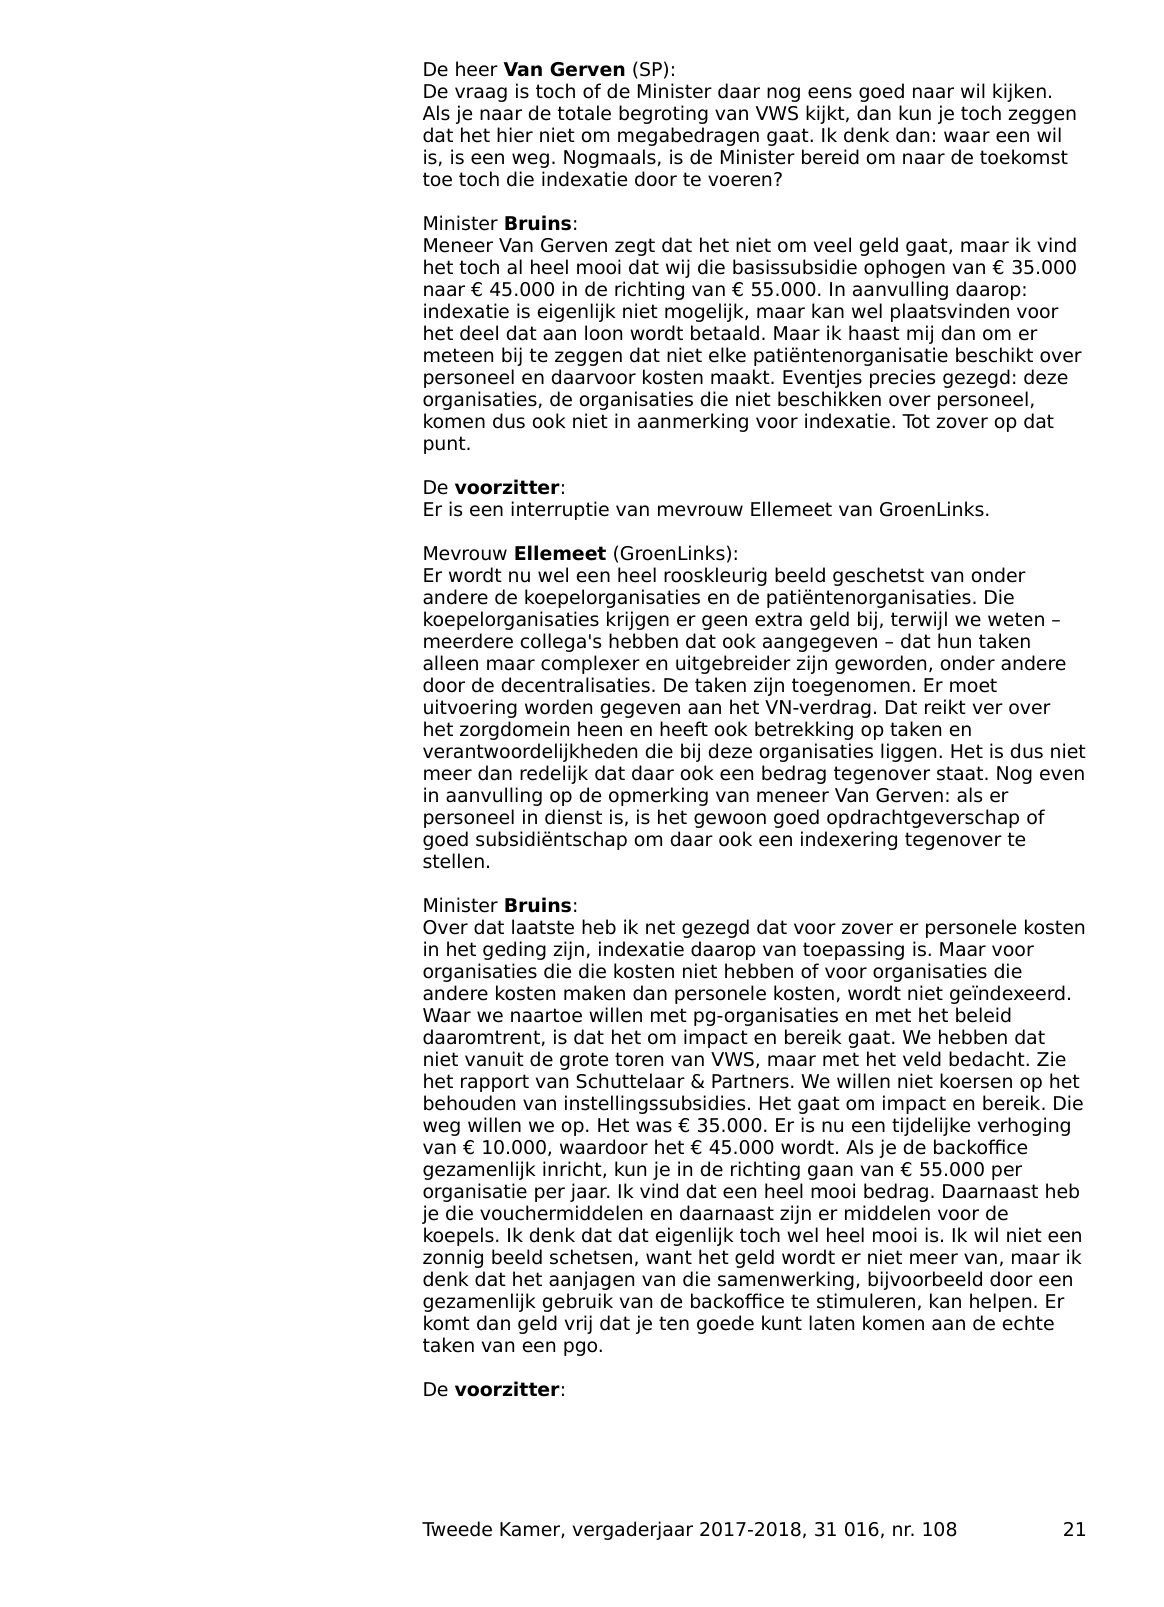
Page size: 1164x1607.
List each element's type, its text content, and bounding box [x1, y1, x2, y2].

text De vraag is toch of de Minister daar nog eens goed naar wil kijken. Als je naar de totale begroting van VWS kijkt, dan kun je toch zeggen dat het hier niet om megabedragen gaat. Ik denk dan: waar een wil is, is een weg. Nogmaals, is de Minister bereid om naar de toekomst toe toch die indexatie door te voeren? [422, 81, 1087, 191]
text Meneer Van Gerven zegt dat het niet om veel geld gaat, maar ik vind het toch al heel mooi dat wij die basissubsidie ophogen van € 35.000 naar € 45.000 in de richting van € 55.000. In aanvulling daarop: indexatie is eigenlijk niet mogelijk, maar kan wel plaatsvinden voor het deel dat aan loon wordt betaald. Maar ik haast mij dan om er meteen bij te zeggen dat niet elke patiëntenorganisatie beschikt over personeel en daarvoor kosten maakt. Eventjes precies gezegd: deze organisaties, de organisaties die niet beschikken over personeel, komen dus ook niet in aanmerking voor indexatie. Tot zover op dat punt. [422, 235, 1087, 455]
text De heer Van Gerven (SP): [422, 59, 1087, 81]
text Er wordt nu wel een heel rooskleurig beeld geschetst van onder andere de koepelorganisaties en de patiëntenorganisaties. Die koepelorganisaties krijgen er geen extra geld bij, terwijl we weten – meerdere collega's hebben dat ook aangegeven – dat hun taken alleen maar complexer en uitgebreider zijn geworden, onder andere door de decentralisaties. De taken zijn toegenomen. Er moet uitvoering worden gegeven aan het VN-verdrag. Dat reikt ver over het zorgdomein heen en heeft ook betrekking op taken en verantwoordelijkheden die bij deze organisaties liggen. Het is dus niet meer dan redelijk dat daar ook een bedrag tegenover staat. Nog even in aanvulling op de opmerking van meneer Van Gerven: als er personeel in dienst is, is het gewoon goed opdrachtgeverschap of goed subsidiëntschap om daar ook een indexering tegenover te stellen. [422, 565, 1087, 873]
text Er is een interruptie van mevrouw Ellemeet van GroenLinks. [422, 499, 1087, 521]
text Minister Bruins: [422, 895, 1087, 917]
text Mevrouw Ellemeet (GroenLinks): [422, 543, 1087, 565]
text Minister Bruins: [422, 213, 1087, 235]
text De voorzitter: [422, 477, 1087, 499]
text Over dat laatste heb ik net gezegd dat voor zover er personele kosten in het geding zijn, indexatie daarop van toepassing is. Maar voor organisaties die die kosten niet hebben of voor organisaties die andere kosten maken dan personele kosten, wordt niet geïndexeerd. Waar we naartoe willen met pg-organisaties en met het beleid daaromtrent, is dat het om impact en bereik gaat. We hebben dat niet vanuit de grote toren van VWS, maar met het veld bedacht. Zie het rapport van Schuttelaar & Partners. We willen niet koersen op het behouden van instellingssubsidies. Het gaat om impact en bereik. Die weg willen we op. Het was € 35.000. Er is nu een tijdelijke verhoging van € 10.000, waardoor het € 45.000 wordt. Als je de backoffice gezamenlijk inricht, kun je in de richting gaan van € 55.000 per organisatie per jaar. Ik vind dat een heel mooi bedrag. Daarnaast heb je die vouchermiddelen en daarnaast zijn er middelen voor de koepels. Ik denk dat dat eigenlijk toch wel heel mooi is. Ik wil niet een zonnig beeld schetsen, want het geld wordt er niet meer van, maar ik denk dat het aanjagen van die samenwerking, bijvoorbeeld door een gezamenlijk gebruik van de backoffice te stimuleren, kan helpen. Er komt dan geld vrij dat je ten goede kunt laten komen aan de echte taken van een pgo. [422, 917, 1087, 1357]
text De voorzitter: [422, 1379, 1087, 1401]
